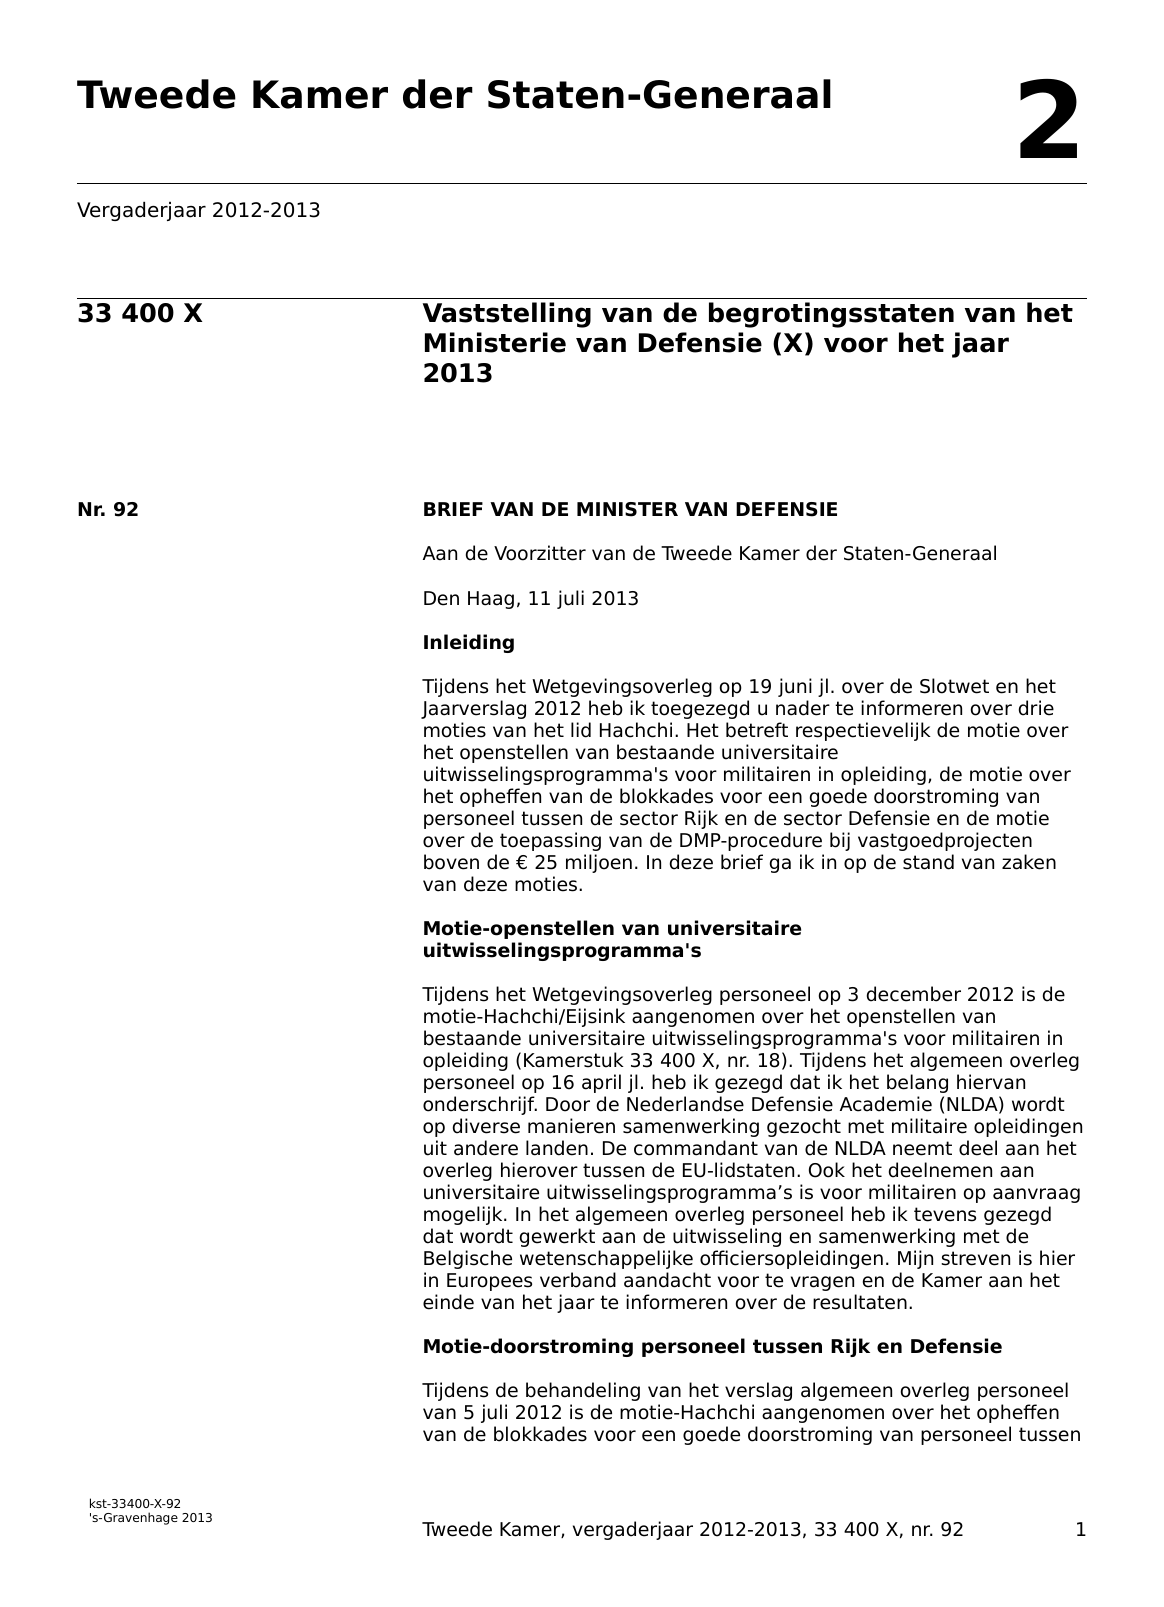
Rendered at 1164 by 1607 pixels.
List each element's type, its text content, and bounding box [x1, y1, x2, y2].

subtitle Inleiding [422, 632, 1087, 653]
text Tijdens het Wetgevingsoverleg op 19 juni jl. over de Slotwet en het Jaarverslag 2012 heb ik toegezegd u nader te informeren over drie moties van het lid Hachchi. Het betreft respectievelijk de motie over het openstellen van bestaande universitaire uitwisselingsprogramma's voor militairen in opleiding, de motie over het opheffen van de blokkades voor een goede doorstroming van personeel tussen de sector Rijk en de sector Defensie en de motie over de toepassing van de DMP-procedure bij vastgoedprojecten boven de € 25 miljoen. In deze brief ga ik in op de stand van zaken van deze moties. [422, 676, 1087, 896]
text Tijdens het Wetgevingsoverleg personeel op 3 december 2012 is de motie-Hachchi/Eijsink aangenomen over het openstellen van bestaande universitaire uitwisselingsprogramma's voor militairen in opleiding (Kamerstuk 33 400 X, nr. 18). Tijdens het algemeen overleg personeel op 16 april jl. heb ik gezegd dat ik het belang hiervan onderschrijf. Door de Nederlandse Defensie Academie (NLDA) wordt op diverse manieren samenwerking gezocht met militaire opleidingen uit andere landen. De commandant van de NLDA neemt deel aan het overleg hierover tussen de EU-lidstaten. Ook het deelnemen aan universitaire uitwisselingsprogramma’s is voor militairen op aanvraag mogelijk. In het algemeen overleg personeel heb ik tevens gezegd dat wordt gewerkt aan de uitwisseling en samenwerking met de Belgische wetenschappelijke officiersopleidingen. Mijn streven is hier in Europees verband aandacht voor te vragen en de Kamer aan het einde van het jaar te informeren over de resultaten. [422, 984, 1087, 1313]
subtitle Motie-openstellen van universitaire uitwisselingsprogramma's [422, 918, 1087, 962]
table_cell Vergaderjaar 2012-2013 [77, 184, 1087, 298]
subtitle 33 400 X Vaststelling van de begrotingsstaten van het Ministerie van Defensie (X) voor het jaar 2013 [77, 299, 1087, 388]
subtitle Motie-doorstroming personeel tussen Rijk en Defensie [422, 1336, 1087, 1358]
text 's-Gravenhage 2013 [88, 1511, 323, 1525]
text Tijdens de behandeling van het verslag algemeen overleg personeel van 5 juli 2012 is de motie-Hachchi aangenomen over het opheffen van de blokkades voor een goede doorstroming van personeel tussen [422, 1380, 1087, 1446]
subtitle Nr. 92 BRIEF VAN DE MINISTER VAN DEFENSIE [77, 499, 1087, 521]
text kst-33400-X-92 [88, 1497, 323, 1511]
table_header Tweede Kamer der Staten-Generaal [77, 59, 886, 183]
text Aan de Voorzitter van de Tweede Kamer der Staten-Generaal [422, 543, 1087, 565]
table_header 2 [886, 59, 1087, 183]
text Den Haag, 11 juli 2013 [422, 587, 1087, 609]
